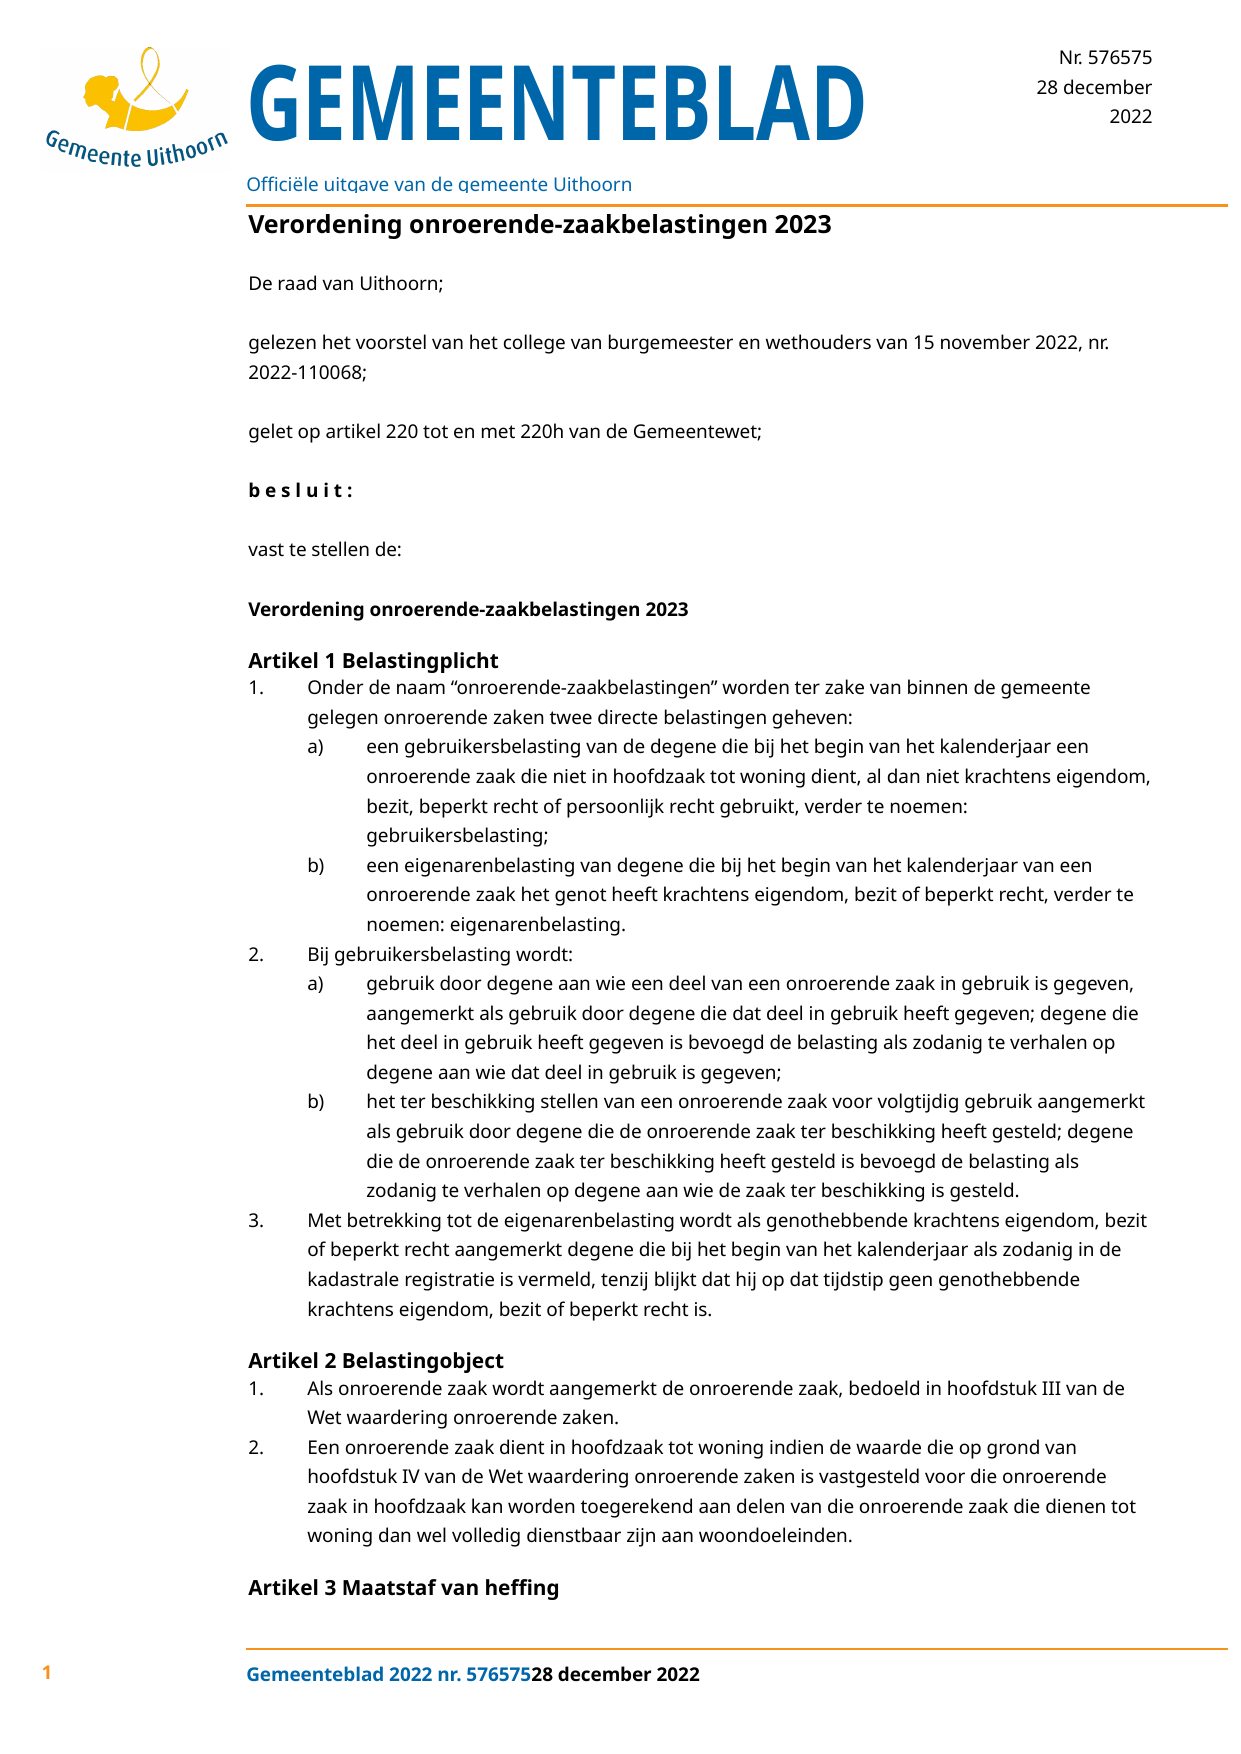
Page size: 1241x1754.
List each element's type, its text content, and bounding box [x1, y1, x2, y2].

text Artikel 2 Belastingobject [248, 1346, 1152, 1375]
text vast te stellen de: [248, 537, 1152, 562]
list Als onroerende zaak wordt aangemerkt de onroerende zaak, bedoeld in hoofdstuk III van de Wet waardering onroerende zaken. [248, 1375, 1152, 1430]
text gelezen het voorstel van het college van burgemeester en wethouders van 15 november 2022, nr. 2022-110068; [248, 329, 1152, 385]
list Onder de naam “onroerende-zaakbelastingen” worden ter zake van binnen de gemeente gelegen onroerende zaken twee directe belastingen geheven: [248, 674, 1152, 730]
text Artikel 3 Maatstaf van heffing [248, 1573, 1152, 1601]
text Verordening onroerende-zaakbelastingen 2023 [248, 207, 1152, 241]
list het ter beschikking stellen van een onroerende zaak voor volgtijdig gebruik aangemerkt als gebruik door degene die de onroerende zaak ter beschikking heeft gesteld; degene die de onroerende zaak ter beschikking heeft gesteld is bevoegd de belasting als zodanig te verhalen op degene aan wie de zaak ter beschikking is gesteld. [307, 1089, 1152, 1203]
picture [41, 47, 231, 172]
list Met betrekking tot de eigenarenbelasting wordt als genothebbende krachtens eigendom, bezit of beperkt recht aangemerkt degene die bij het begin van het kalenderjaar als zodanig in de kadastrale registratie is vermeld, tenzij blijkt dat hij op dat tijdstip geen genothebbende krachtens eigendom, bezit of beperkt recht is. [248, 1207, 1152, 1322]
list een eigenarenbelasting van degene die bij het begin van het kalenderjaar van een onroerende zaak het genot heeft krachtens eigendom, bezit of beperkt recht, verder te noemen: eigenarenbelasting. [307, 852, 1152, 937]
text Artikel 1 Belastingplicht [248, 646, 1152, 674]
text b e s l u i t : [248, 477, 1152, 503]
text gelet op artikel 220 tot en met 220h van de Gemeentewet; [248, 418, 1152, 444]
list gebruik door degene aan wie een deel van een onroerende zaak in gebruik is gegeven, aangemerkt als gebruik door degene die dat deel in gebruik heeft gegeven; degene die het deel in gebruik heeft gegeven is bevoegd de belasting als zodanig te verhalen op degene aan wie dat deel in gebruik is gegeven; [307, 970, 1152, 1085]
list Bij gebruikersbelasting wordt: [248, 941, 1152, 967]
text De raad van Uithoorn; [248, 270, 1152, 296]
list Een onroerende zaak dient in hoofdzaak tot woning indien de waarde die op grond van hoofdstuk IV van de Wet waardering onroerende zaken is vastgesteld voor die onroerende zaak in hoofdzaak kan worden toegerekend aan delen van die onroerende zaak die dienen tot woning dan wel volledig dienstbaar zijn aan woondoeleinden. [248, 1434, 1152, 1548]
list een gebruikersbelasting van de degene die bij het begin van het kalenderjaar een onroerende zaak die niet in hoofdzaak tot woning dient, al dan niet krachtens eigendom, bezit, beperkt recht of persoonlijk recht gebruikt, verder te noemen: gebruikersbelasting; [307, 734, 1152, 848]
text Verordening onroerende-zaakbelastingen 2023 [248, 596, 1152, 621]
